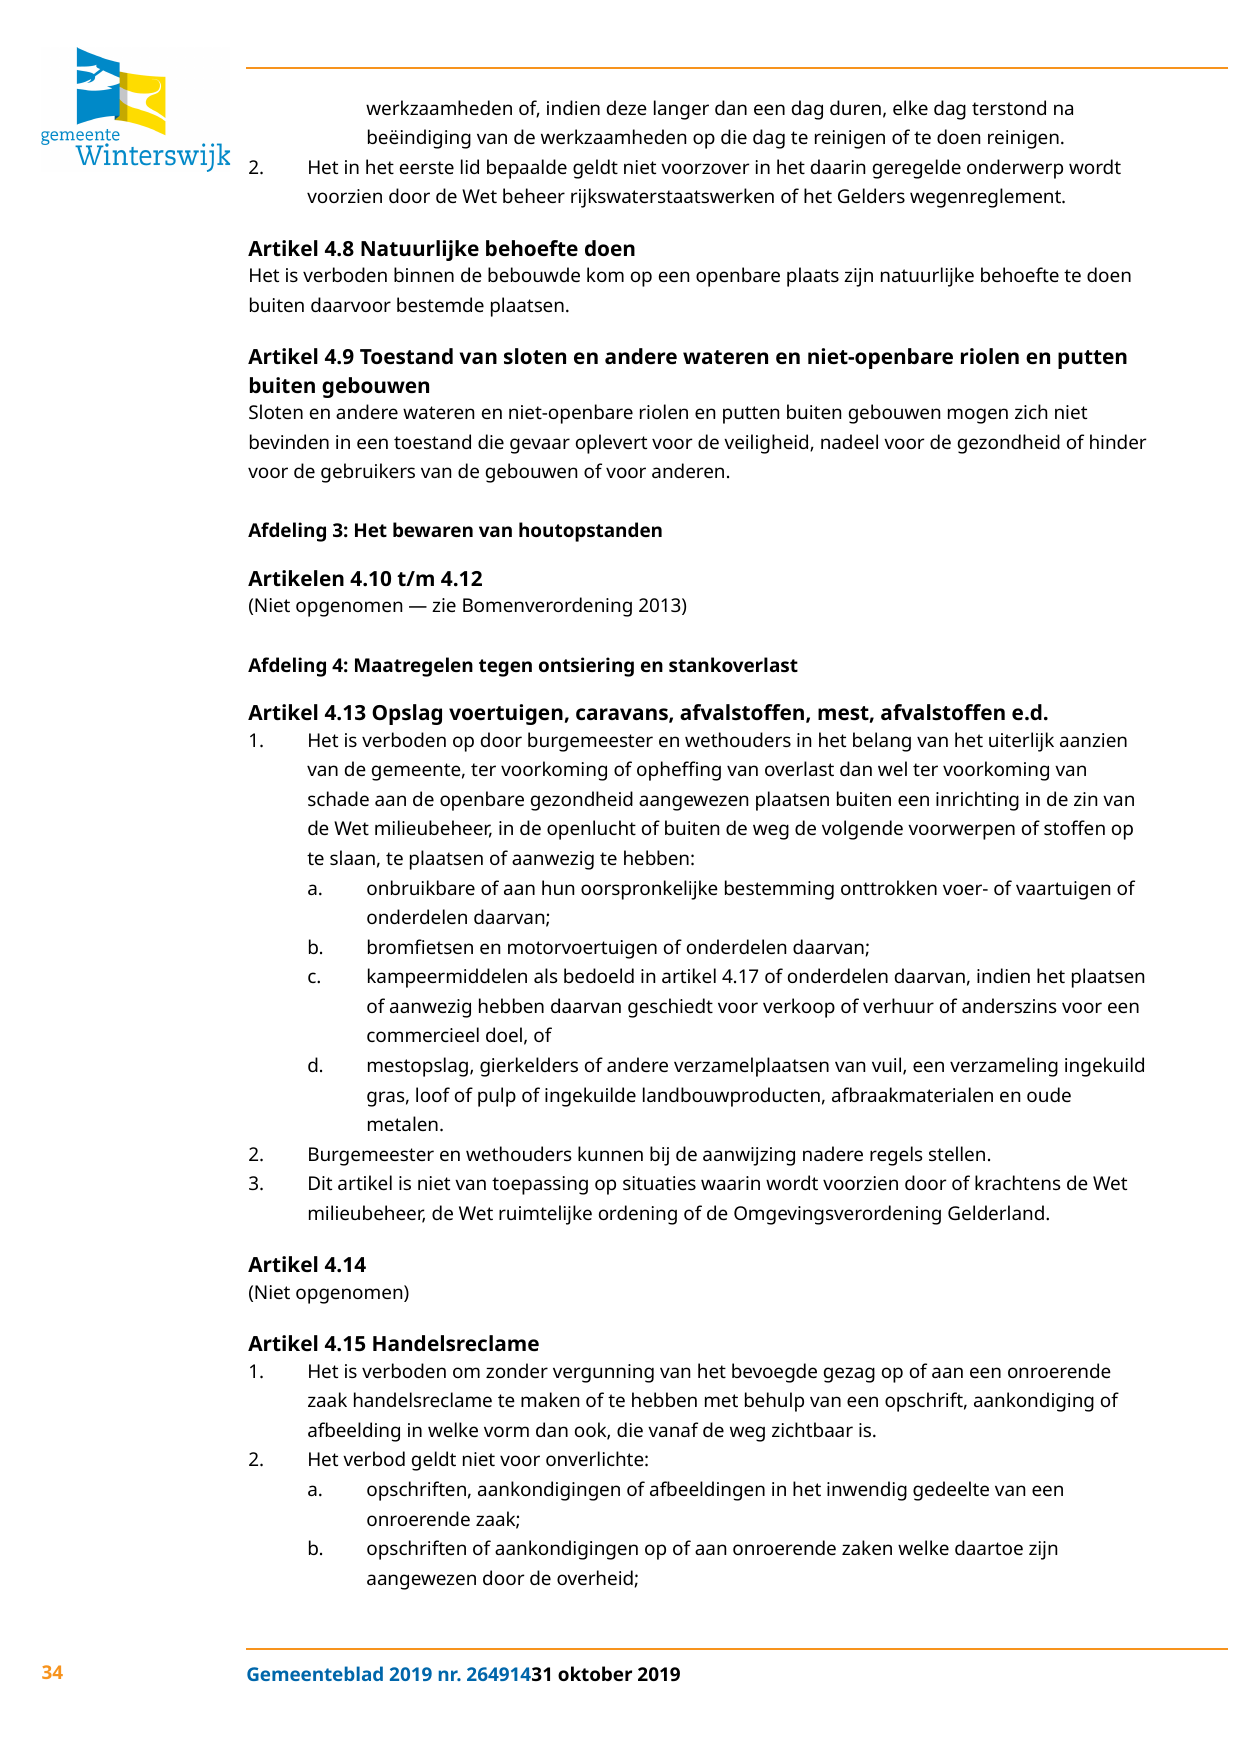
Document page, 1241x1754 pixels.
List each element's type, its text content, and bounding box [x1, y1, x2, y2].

text Afdeling 3: Het bewaren van houtopstanden [248, 518, 1152, 543]
list kampeermiddelen als bedoeld in artikel 4.17 of onderdelen daarvan, indien het plaatsen of aanwezig hebben daarvan geschiedt voor verkoop of verhuur of anderszins voor een commercieel doel, of [307, 963, 1152, 1048]
text (Niet opgenomen) [248, 1279, 1152, 1305]
text Artikel 4.14 [248, 1251, 1152, 1279]
text Artikel 4.15 Handelsreclame [248, 1329, 1152, 1358]
text Afdeling 4: Maatregelen tegen ontsiering en stankoverlast [248, 652, 1152, 677]
list bromfietsen en motorvoertuigen of onderdelen daarvan; [307, 934, 1152, 959]
list werkzaamheden of, indien deze langer dan een dag duren, elke dag terstond na beëindiging van de werkzaamheden op die dag te reinigen of te doen reinigen. [307, 95, 1152, 150]
list Het verbod geldt niet voor onverlichte: [248, 1447, 1152, 1472]
text Artikel 4.13 Opslag voertuigen, caravans, afvalstoffen, mest, afvalstoffen e.d. [248, 698, 1152, 727]
list Het is verboden om zonder vergunning van het bevoegde gezag op of aan een onroerende zaak handelsreclame te maken of te hebben met behulp van een opschrift, aankondiging of afbeelding in welke vorm dan ook, die vanaf de weg zichtbaar is. [248, 1358, 1152, 1443]
list Het is verboden op door burgemeester en wethouders in het belang van het uiterlijk aanzien van de gemeente, ter voorkoming of opheffing van overlast dan wel ter voorkoming van schade aan de openbare gezondheid aangewezen plaatsen buiten een inrichting in de zin van de Wet milieubeheer, in de openlucht of buiten de weg de volgende voorwerpen of stoffen op te slaan, te plaatsen of aanwezig te hebben: [248, 727, 1152, 871]
list opschriften, aankondigingen of afbeeldingen in het inwendig gedeelte van een onroerende zaak; [307, 1476, 1152, 1531]
list mestopslag, gierkelders of andere verzamelplaatsen van vuil, een verzameling ingekuild gras, loof of pulp of ingekuilde landbouwproducten, afbraakmaterialen en oude metalen. [307, 1052, 1152, 1137]
text (Niet opgenomen — zie Bomenverordening 2013) [248, 593, 1152, 618]
picture [225, 153, 231, 162]
text Artikel 4.9 Toestand van sloten en andere wateren en niet-openbare riolen en putten buiten gebouwen [248, 342, 1152, 399]
list Burgemeester en wethouders kunnen bij de aanwijzing nadere regels stellen. [248, 1141, 1152, 1167]
list onbruikbare of aan hun oorspronkelijke bestemming onttrokken voer- of vaartuigen of onderdelen daarvan; [307, 875, 1152, 930]
list Het in het eerste lid bepaalde geldt niet voorzover in het daarin geregelde onderwerp wordt voorzien door de Wet beheer rijkswaterstaatswerken of het Gelders wegenreglement. [248, 154, 1152, 209]
picture [41, 47, 231, 172]
text Artikelen 4.10 t/m 4.12 [248, 564, 1152, 593]
text Het is verboden binnen de bebouwde kom op een openbare plaats zijn natuurlijke behoefte te doen buiten daarvoor bestemde plaatsen. [248, 262, 1152, 318]
list opschriften of aankondigingen op of aan onroerende zaken welke daartoe zijn aangewezen door de overheid; [307, 1535, 1152, 1591]
text Artikel 4.8 Natuurlijke behoefte doen [248, 234, 1152, 262]
text Sloten en andere wateren en niet-openbare riolen en putten buiten gebouwen mogen zich niet bevinden in een toestand die gevaar oplevert voor de veiligheid, nadeel voor de gezondheid of hinder voor de gebruikers van de gebouwen of voor anderen. [248, 399, 1152, 484]
list Dit artikel is niet van toepassing op situaties waarin wordt voorzien door of krachtens de Wet milieubeheer, de Wet ruimtelijke ordening of de Omgevingsverordening Gelderland. [248, 1171, 1152, 1226]
